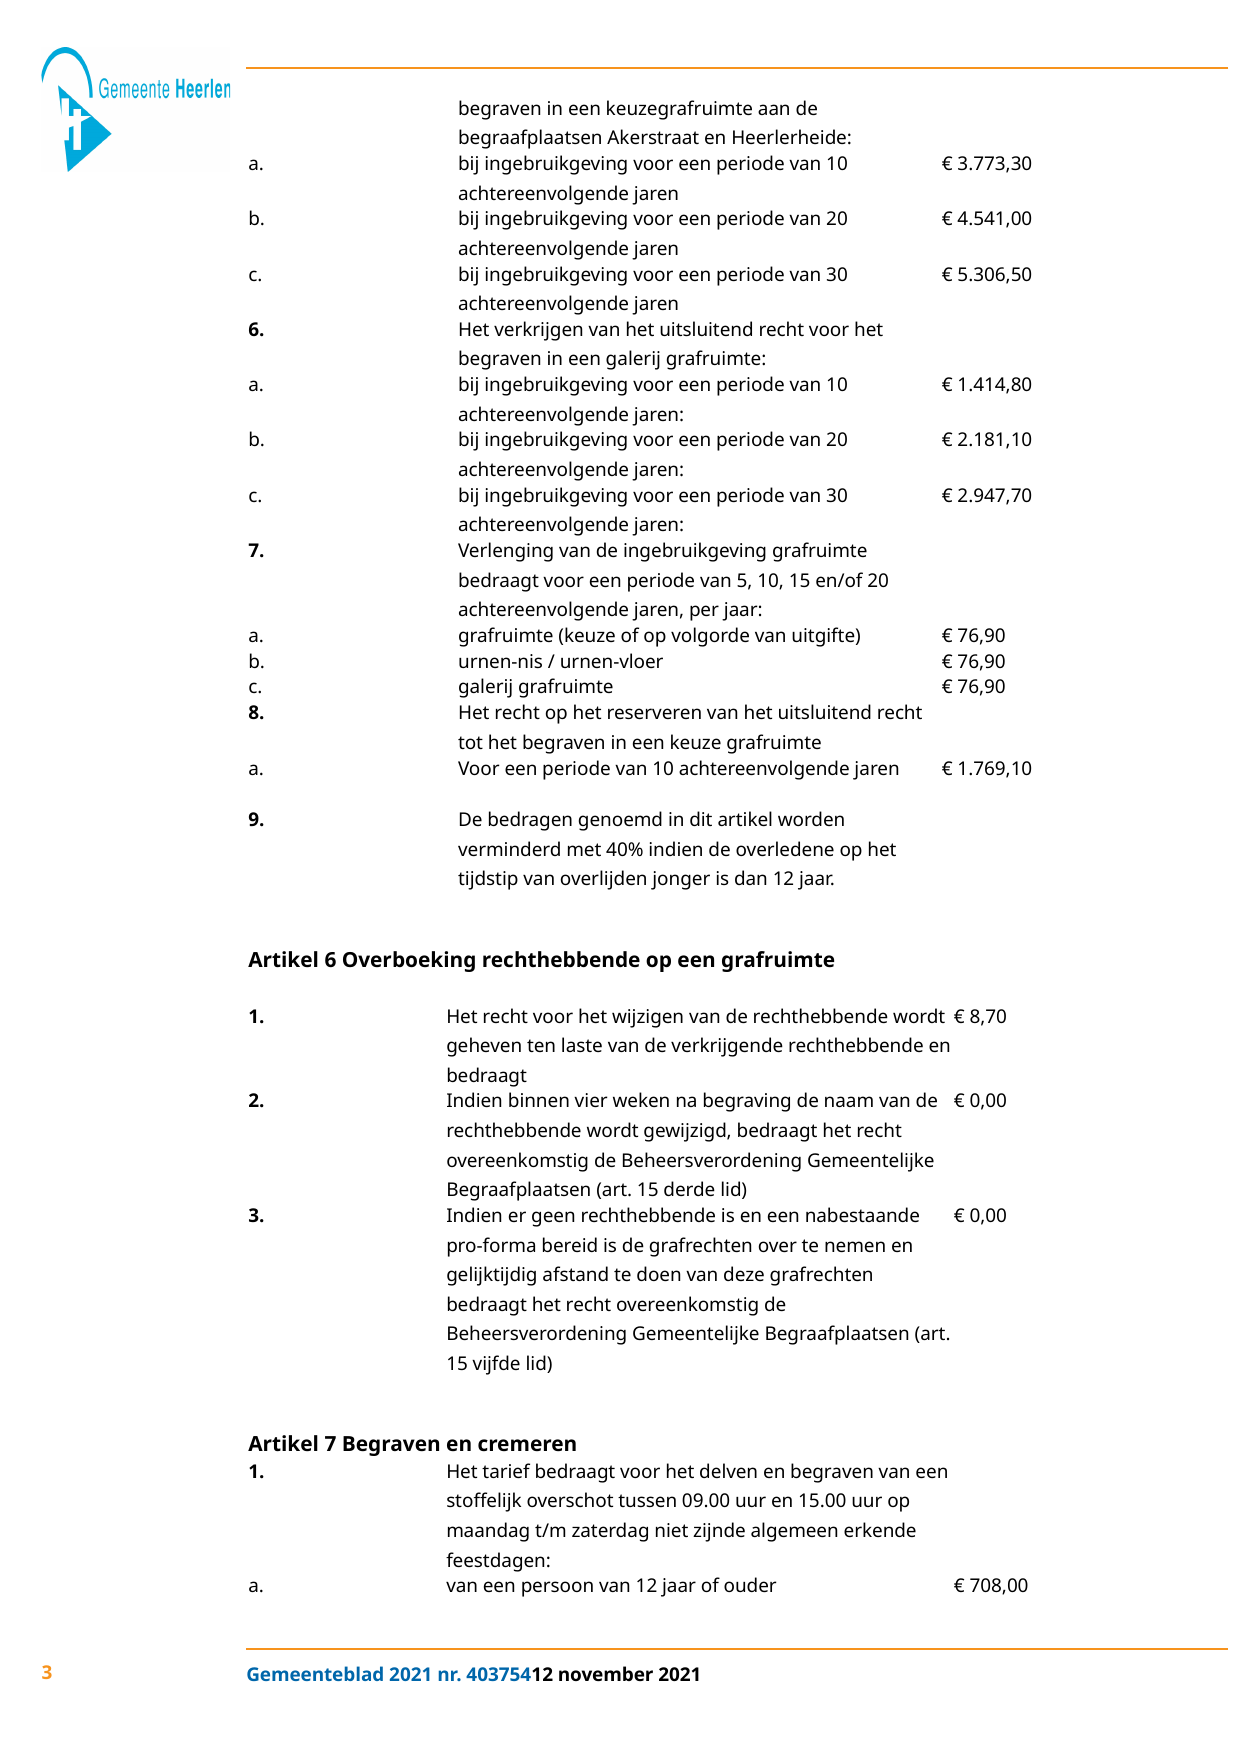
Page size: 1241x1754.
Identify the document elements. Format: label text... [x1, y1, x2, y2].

table_cell Het recht op het reserveren van het uitsluitend recht tot het begraven in een keuze grafruimte [458, 699, 942, 755]
table_cell € 3.773,30 [942, 150, 1152, 205]
table_cell b. [248, 648, 458, 674]
table_cell urnen-nis / urnen-vloer [458, 648, 942, 674]
table_cell 2. [248, 1088, 446, 1202]
table_cell Verlenging van de ingebruikgeving grafruimte bedraagt voor een periode van 5, 10, 15 en/of 20 achtereenvolgende jaren, per jaar: [458, 537, 942, 622]
table_cell [942, 780, 1152, 806]
table_cell € 2.181,10 [942, 427, 1152, 482]
table_cell a. [248, 755, 458, 780]
table_cell 8. [248, 699, 458, 755]
table_cell bij ingebruikgeving voor een periode van 10 achtereenvolgende jaren [458, 150, 942, 205]
table_header [954, 1458, 1152, 1572]
text Artikel 7 Begraven en cremeren [248, 1429, 1152, 1458]
table_cell 7. [248, 537, 458, 622]
table_cell a. [248, 622, 458, 648]
table_cell € 5.306,50 [942, 261, 1152, 316]
table_header € 8,70 [954, 1003, 1152, 1088]
table_cell € 1.414,80 [942, 371, 1152, 427]
table_cell [942, 699, 1152, 755]
table_cell € 76,90 [942, 674, 1152, 699]
table_cell a. [248, 1573, 446, 1598]
table_cell bij ingebruikgeving voor een periode van 30 achtereenvolgende jaren [458, 261, 942, 316]
table_cell € 76,90 [942, 622, 1152, 648]
table_cell [942, 316, 1152, 371]
table_cell € 76,90 [942, 648, 1152, 674]
table_cell Voor een periode van 10 achtereenvolgende jaren [458, 755, 942, 780]
table_cell galerij grafruimte [458, 674, 942, 699]
table_cell begraven in een keuzegrafruimte aan de begraafplaatsen Akerstraat en Heerlerheide: [458, 95, 942, 150]
table_cell € 708,00 [954, 1573, 1152, 1598]
table_cell € 2.947,70 [942, 482, 1152, 537]
table_cell b. [248, 205, 458, 261]
table_cell [248, 780, 458, 806]
table_cell Het verkrijgen van het uitsluitend recht voor het begraven in een galerij grafruimte: [458, 316, 942, 371]
table_cell € 1.769,10 [942, 755, 1152, 780]
table_cell bij ingebruikgeving voor een periode van 20 achtereenvolgende jaren: [458, 427, 942, 482]
table_cell [248, 95, 458, 150]
table_cell Indien er geen rechthebbende is en een nabestaande pro-forma bereid is de grafrechten over te nemen en gelijktijdig afstand te doen van deze grafrechten bedraagt het recht overeenkomstig de Beheersverordening Gemeentelijke Begraafplaatsen (art. 15 vijfde lid) [446, 1202, 954, 1376]
table_header Het tarief bedraagt voor het delven en begraven van een stoffelijk overschot tussen 09.00 uur en 15.00 uur op maandag t/m zaterdag niet zijnde algemeen erkende feestdagen: [446, 1458, 954, 1572]
table_cell Indien binnen vier weken na begraving de naam van de rechthebbende wordt gewijzigd, bedraagt het recht overeenkomstig de Beheersverordening Gemeentelijke Begraafplaatsen (art. 15 derde lid) [446, 1088, 954, 1202]
table_cell € 0,00 [954, 1088, 1152, 1202]
table_cell bij ingebruikgeving voor een periode van 20 achtereenvolgende jaren [458, 205, 942, 261]
table_cell a. [248, 150, 458, 205]
text Artikel 6 Overboeking rechthebbende op een grafruimte [248, 945, 1152, 973]
table_header 1. [248, 1003, 446, 1088]
table_header 1. [248, 1458, 446, 1572]
table_cell [942, 537, 1152, 622]
table_cell c. [248, 674, 458, 699]
table_cell 3. [248, 1202, 446, 1376]
table_cell bij ingebruikgeving voor een periode van 30 achtereenvolgende jaren: [458, 482, 942, 537]
table_header Het recht voor het wijzigen van de rechthebbende wordt geheven ten laste van de verkrijgende rechthebbende en bedraagt [446, 1003, 954, 1088]
table_cell grafruimte (keuze of op volgorde van uitgifte) [458, 622, 942, 648]
table_cell a. [248, 371, 458, 427]
picture [41, 47, 59, 70]
table_cell b. [248, 427, 458, 482]
table_cell van een persoon van 12 jaar of ouder [446, 1573, 954, 1598]
table_cell 9. [248, 806, 458, 891]
table_cell 6. [248, 316, 458, 371]
table_cell € 4.541,00 [942, 205, 1152, 261]
table_cell c. [248, 261, 458, 316]
table_cell bij ingebruikgeving voor een periode van 10 achtereenvolgende jaren: [458, 371, 942, 427]
table_cell c. [248, 482, 458, 537]
picture [41, 47, 231, 172]
table_cell [942, 95, 1152, 150]
table_cell € 0,00 [954, 1202, 1152, 1376]
table_cell De bedragen genoemd in dit artikel worden verminderd met 40% indien de overledene op het tijdstip van overlijden jonger is dan 12 jaar. [458, 806, 942, 891]
table_cell [458, 780, 942, 806]
table_cell [942, 806, 1152, 891]
